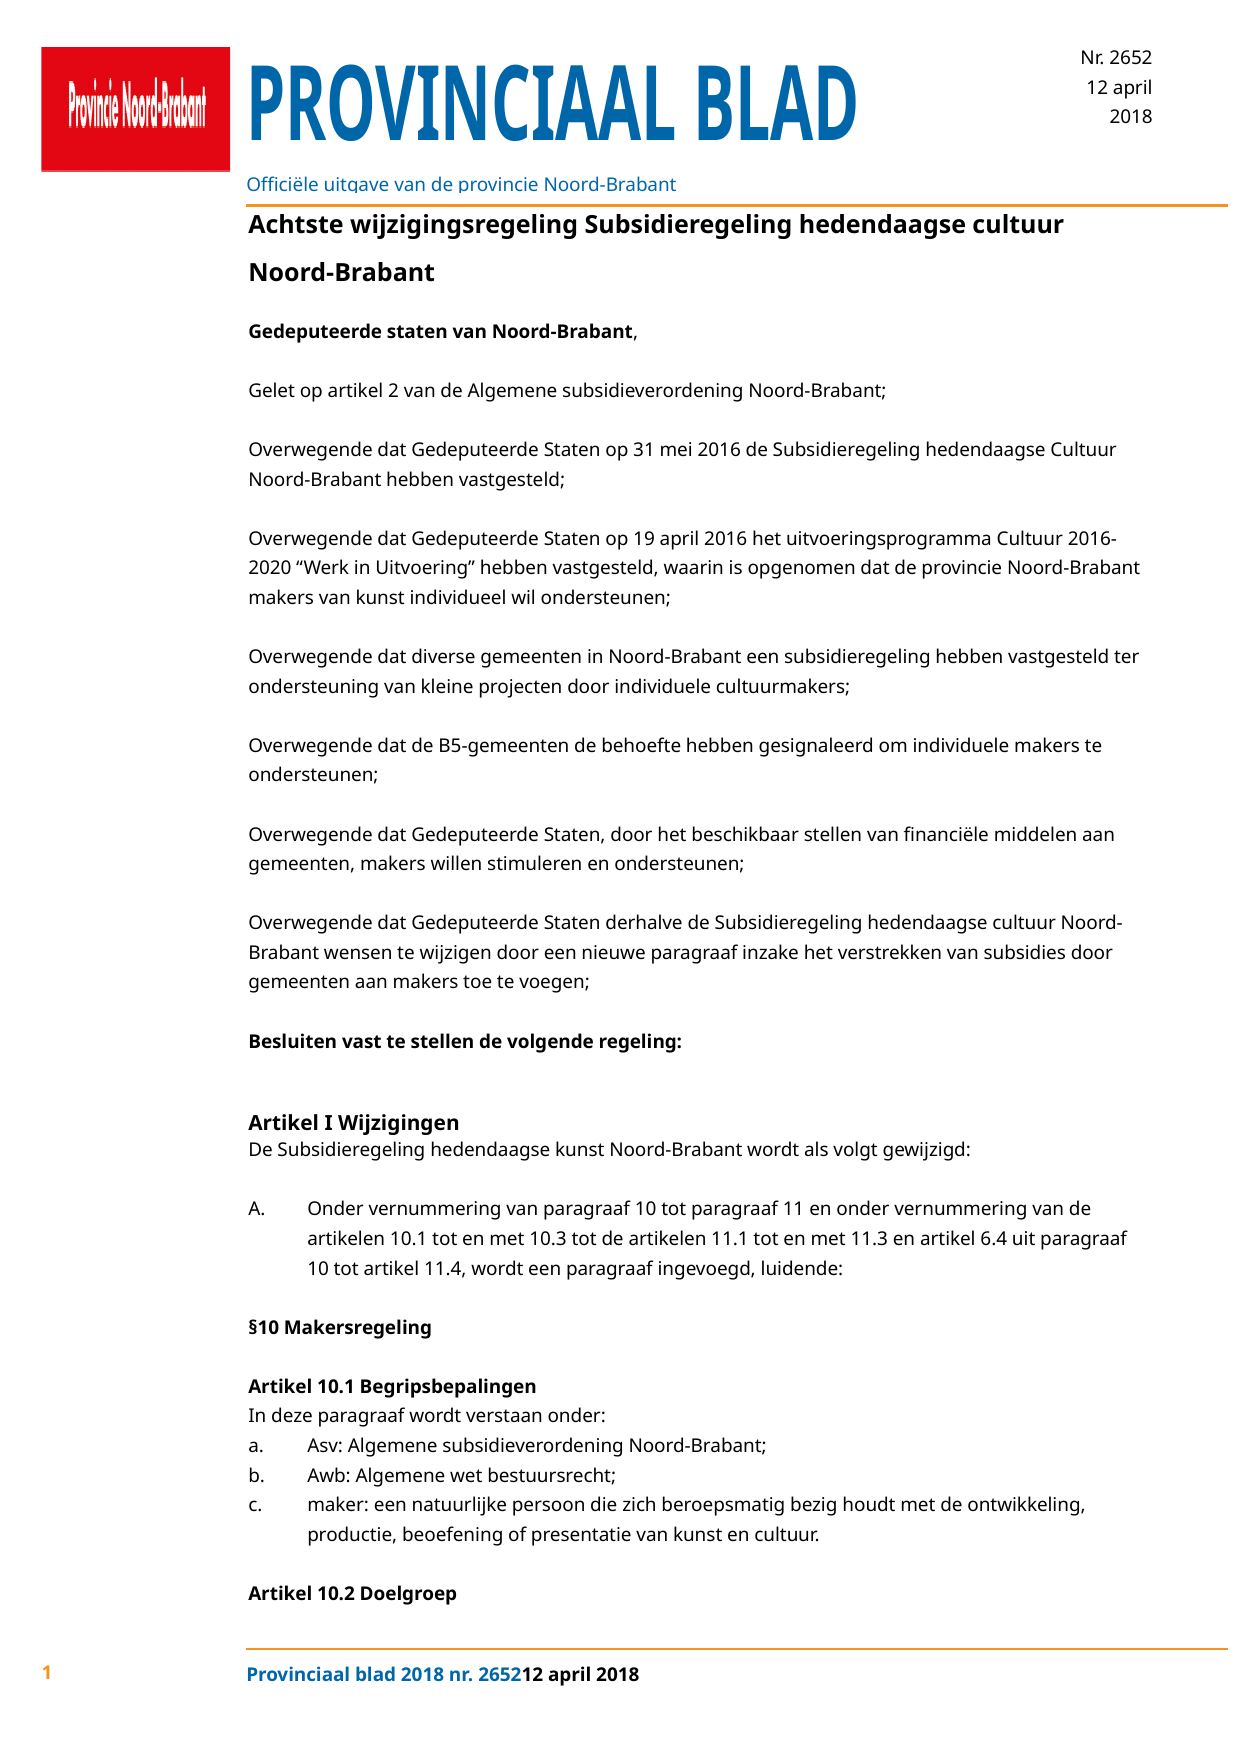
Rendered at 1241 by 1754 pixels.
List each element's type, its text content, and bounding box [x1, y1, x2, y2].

text Achtste wijzigingsregeling Subsidieregeling hedendaagse cultuur Noord-Brabant [248, 207, 1152, 288]
text Artikel I Wijzigingen [248, 1108, 1152, 1136]
text Overwegende dat Gedeputeerde Staten, door het beschikbaar stellen van financiële middelen aan gemeenten, makers willen stimuleren en ondersteunen; [248, 821, 1152, 876]
text In deze paragraaf wordt verstaan onder: [248, 1403, 1152, 1428]
text Overwegende dat de B5-gemeenten de behoefte hebben gesignaleerd om individuele makers te ondersteunen; [248, 732, 1152, 787]
text Gedeputeerde staten van Noord-Brabant, [248, 318, 1152, 344]
list Onder vernummering van paragraaf 10 tot paragraaf 11 en onder vernummering van de artikelen 10.1 tot en met 10.3 tot de artikelen 11.1 tot en met 11.3 en artikel 6.4 uit paragraaf 10 tot artikel 11.4, wordt een paragraaf ingevoegd, luidende: [248, 1196, 1152, 1280]
text Overwegende dat Gedeputeerde Staten derhalve de Subsidieregeling hedendaagse cultuur Noord-Brabant wensen te wijzigen door een nieuwe paragraaf inzake het verstrekken van subsidies door gemeenten aan makers toe te voegen; [248, 909, 1152, 994]
text Overwegende dat Gedeputeerde Staten op 19 april 2016 het uitvoeringsprogramma Cultuur 2016-2020 “Werk in Uitvoering” hebben vastgesteld, waarin is opgenomen dat de provincie Noord-Brabant makers van kunst individueel wil ondersteunen; [248, 525, 1152, 610]
picture [41, 47, 231, 172]
text De Subsidieregeling hedendaagse kunst Noord-Brabant wordt als volgt gewijzigd: [248, 1136, 1152, 1162]
list Awb: Algemene wet bestuursrecht; [248, 1462, 1152, 1487]
text Overwegende dat diverse gemeenten in Noord-Brabant een subsidieregeling hebben vastgesteld ter ondersteuning van kleine projecten door individuele cultuurmakers; [248, 643, 1152, 699]
text Artikel 10.1 Begripsbepalingen [248, 1373, 1152, 1399]
text Overwegende dat Gedeputeerde Staten op 31 mei 2016 de Subsidieregeling hedendaagse Cultuur Noord-Brabant hebben vastgesteld; [248, 436, 1152, 492]
list maker: een natuurlijke persoon die zich beroepsmatig bezig houdt met de ontwikkeling, productie, beoefening of presentatie van kunst en cultuur. [248, 1491, 1152, 1547]
text Gelet op artikel 2 van de Algemene subsidieverordening Noord-Brabant; [248, 377, 1152, 403]
text §10 Makersregeling [248, 1314, 1152, 1339]
list Asv: Algemene subsidieverordening Noord-Brabant; [248, 1432, 1152, 1458]
text Artikel 10.2 Doelgroep [248, 1580, 1152, 1606]
text Besluiten vast te stellen de volgende regeling: [248, 1028, 1152, 1054]
